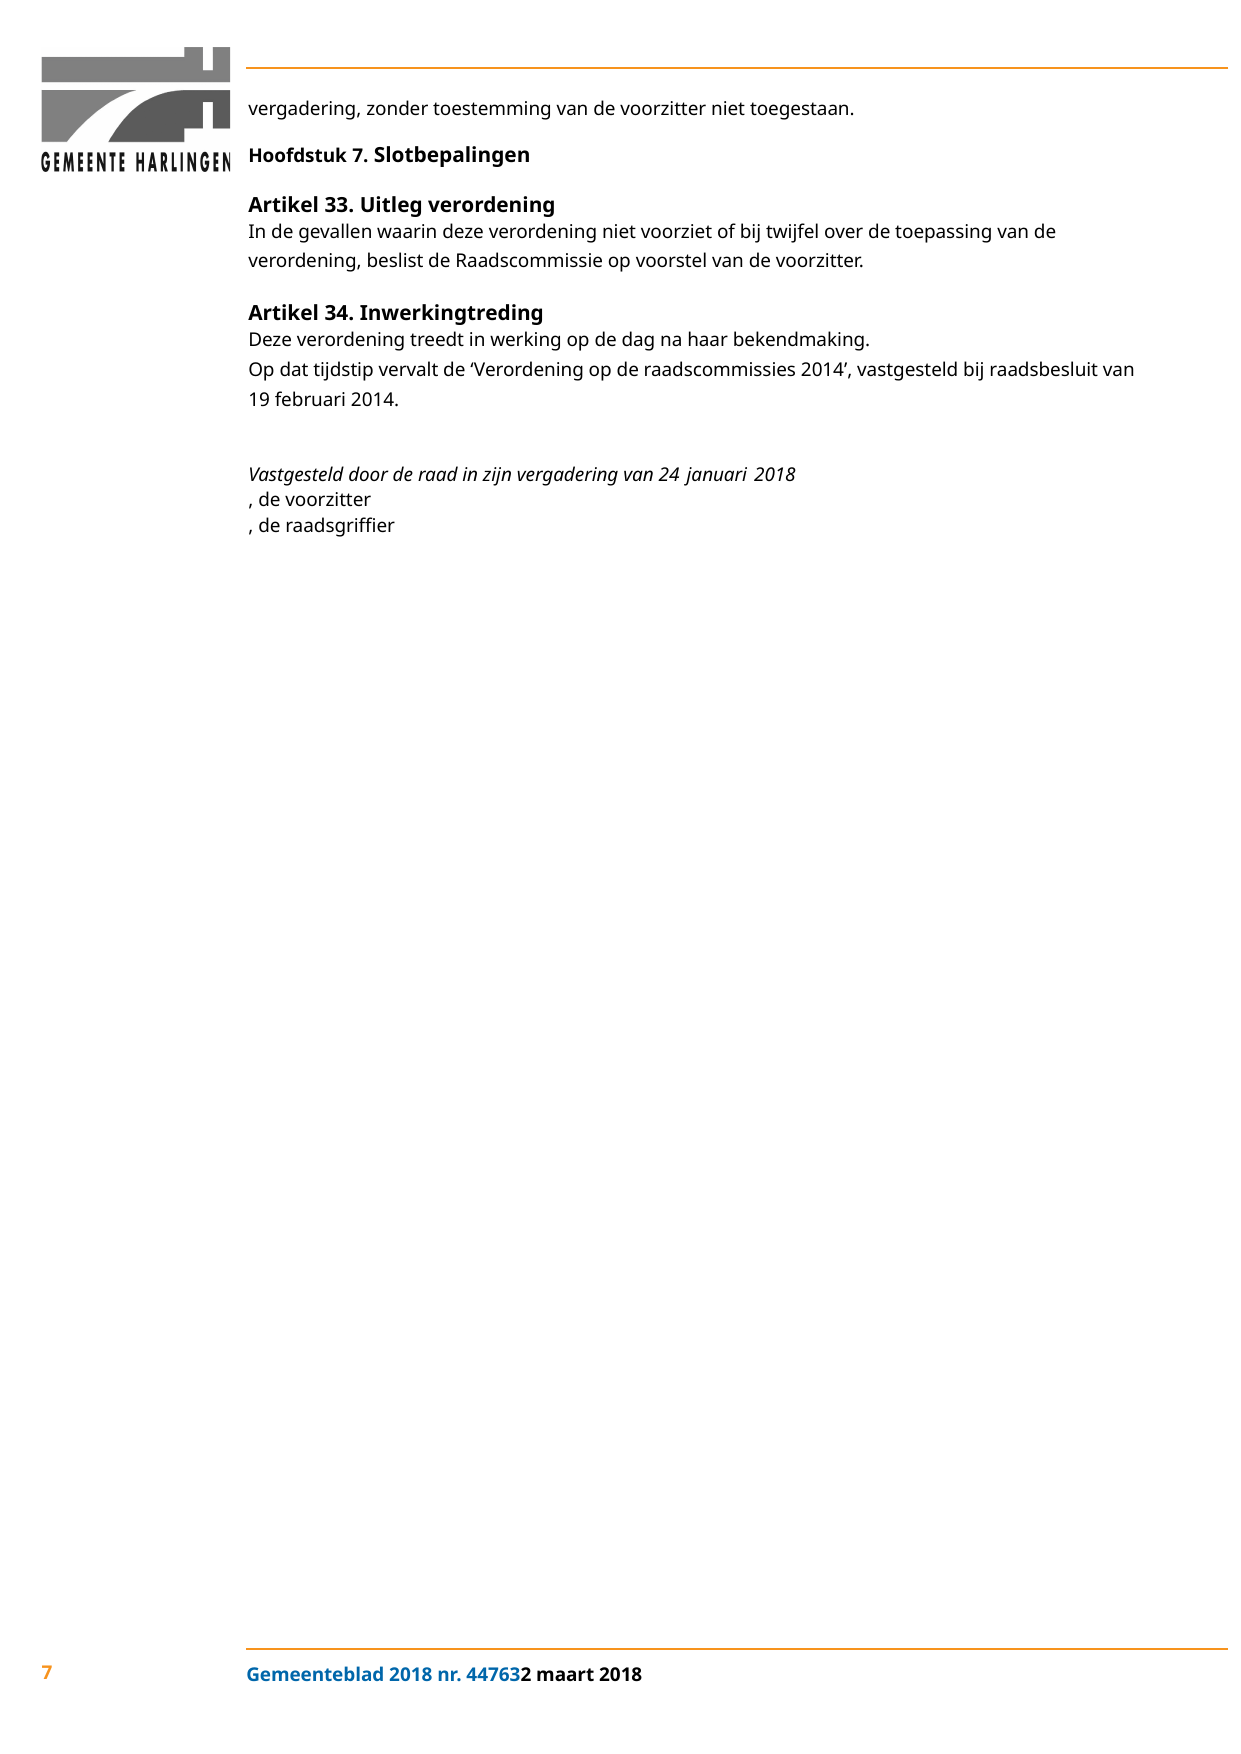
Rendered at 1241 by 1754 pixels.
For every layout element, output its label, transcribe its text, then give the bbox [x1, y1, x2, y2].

text Op dat tijdstip vervalt de ‘Verordening op de raadscommissies 2014’, vastgesteld bij raadsbesluit van 19 februari 2014. [248, 356, 1152, 411]
text , de raadsgriffier [248, 512, 1152, 538]
text In de gevallen waarin deze verordening niet voorziet of bij twijfel over de toepassing van de verordening, beslist de Raadscommissie op voorstel van de voorzitter. [248, 218, 1152, 273]
text Deze verordening treedt in werking op de dag na haar bekendmaking. [248, 327, 1152, 352]
text Artikel 33. Uitleg verordening [248, 190, 1152, 218]
text Vastgesteld door de raad in zijn vergadering van 24 januari 2018 [248, 461, 1152, 487]
text , de voorzitter [248, 487, 1152, 512]
text vergadering, zonder toestemming van de voorzitter niet toegestaan. [248, 95, 1152, 121]
text Artikel 34. Inwerkingtreding [248, 298, 1152, 327]
picture [41, 47, 231, 172]
text Hoofdstuk 7. Slotbepalingen [248, 140, 1152, 169]
